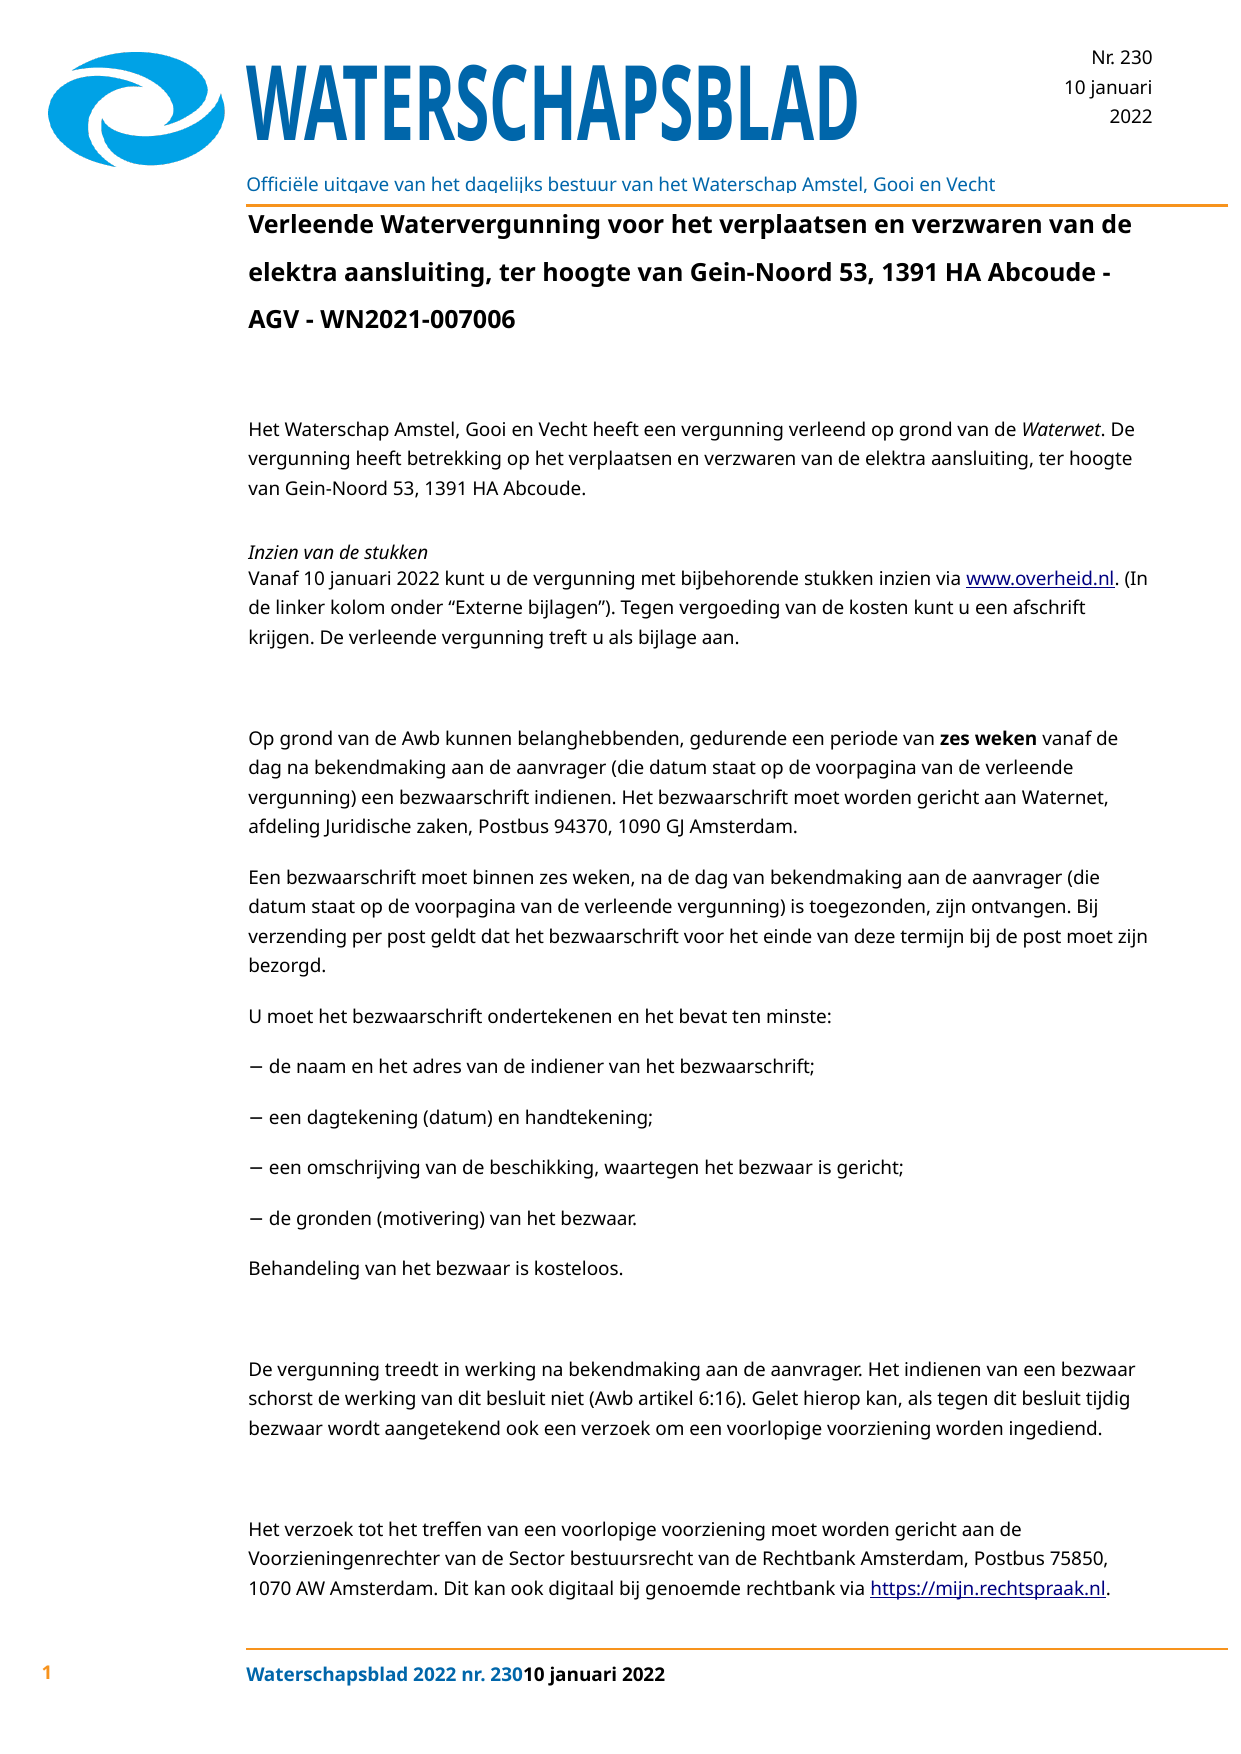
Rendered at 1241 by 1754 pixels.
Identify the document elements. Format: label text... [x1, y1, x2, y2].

text De vergunning treedt in werking na bekendmaking aan de aanvrager. Het indienen van een bezwaar schorst de werking van dit besluit niet (Awb artikel 6:16). Gelet hierop kan, als tegen dit besluit tijdig bezwaar wordt aangetekend ook een verzoek om een voorlopige voorziening worden ingediend. [248, 1356, 1152, 1441]
text Het verzoek tot het treffen van een voorlopige voorziening moet worden gericht aan de Voorzieningenrechter van de Sector bestuursrecht van de Rechtbank Amsterdam, Postbus 75850, 1070 AW Amsterdam. Dit kan ook digitaal bij genoemde rechtbank via https://mijn.rechtspraak.nl. [248, 1516, 1152, 1601]
text U moet het bezwaarschrift ondertekenen en het bevat ten minste: [248, 1003, 1152, 1029]
text − de gronden (motivering) van het bezwaar. [248, 1205, 1152, 1231]
text − de naam en het adres van de indiener van het bezwaarschrift; [248, 1053, 1152, 1079]
text Vanaf 10 januari 2022 kunt u de vergunning met bijbehorende stukken inzien via www.overheid.nl. (In de linker kolom onder “Externe bijlagen”). Tegen vergoeding van de kosten kunt u een afschrift krijgen. De verleende vergunning treft u als bijlage aan. [248, 565, 1152, 650]
text − een omschrijving van de beschikking, waartegen het bezwaar is gericht; [248, 1154, 1152, 1180]
text − een dagtekening (datum) en handtekening; [248, 1104, 1152, 1130]
picture [41, 47, 231, 172]
text Behandeling van het bezwaar is kosteloos. [248, 1255, 1152, 1281]
text Op grond van de Awb kunnen belanghebbenden, gedurende een periode van zes weken vanaf de dag na bekendmaking aan de aanvrager (die datum staat op de voorpagina van de verleende vergunning) een bezwaarschrift indienen. Het bezwaarschrift moet worden gericht aan Waternet, afdeling Juridische zaken, Postbus 94370, 1090 GJ Amsterdam. [248, 725, 1152, 839]
text Inzien van de stukken [248, 539, 1152, 565]
text Verleende Watervergunning voor het verplaatsen en verzwaren van de elektra aansluiting, ter hoogte van Gein-Noord 53, 1391 HA Abcoude - AGV - WN2021-007006 [248, 207, 1152, 336]
text Het Waterschap Amstel, Gooi en Vecht heeft een vergunning verleend op grond van de Waterwet. De vergunning heeft betrekking op het verplaatsen en verzwaren van de elektra aansluiting, ter hoogte van Gein-Noord 53, 1391 HA Abcoude. [248, 416, 1152, 501]
text Een bezwaarschrift moet binnen zes weken, na de dag van bekendmaking aan de aanvrager (die datum staat op de voorpagina van de verleende vergunning) is toegezonden, zijn ontvangen. Bij verzending per post geldt dat het bezwaarschrift voor het einde van deze termijn bij de post moet zijn bezorgd. [248, 864, 1152, 978]
